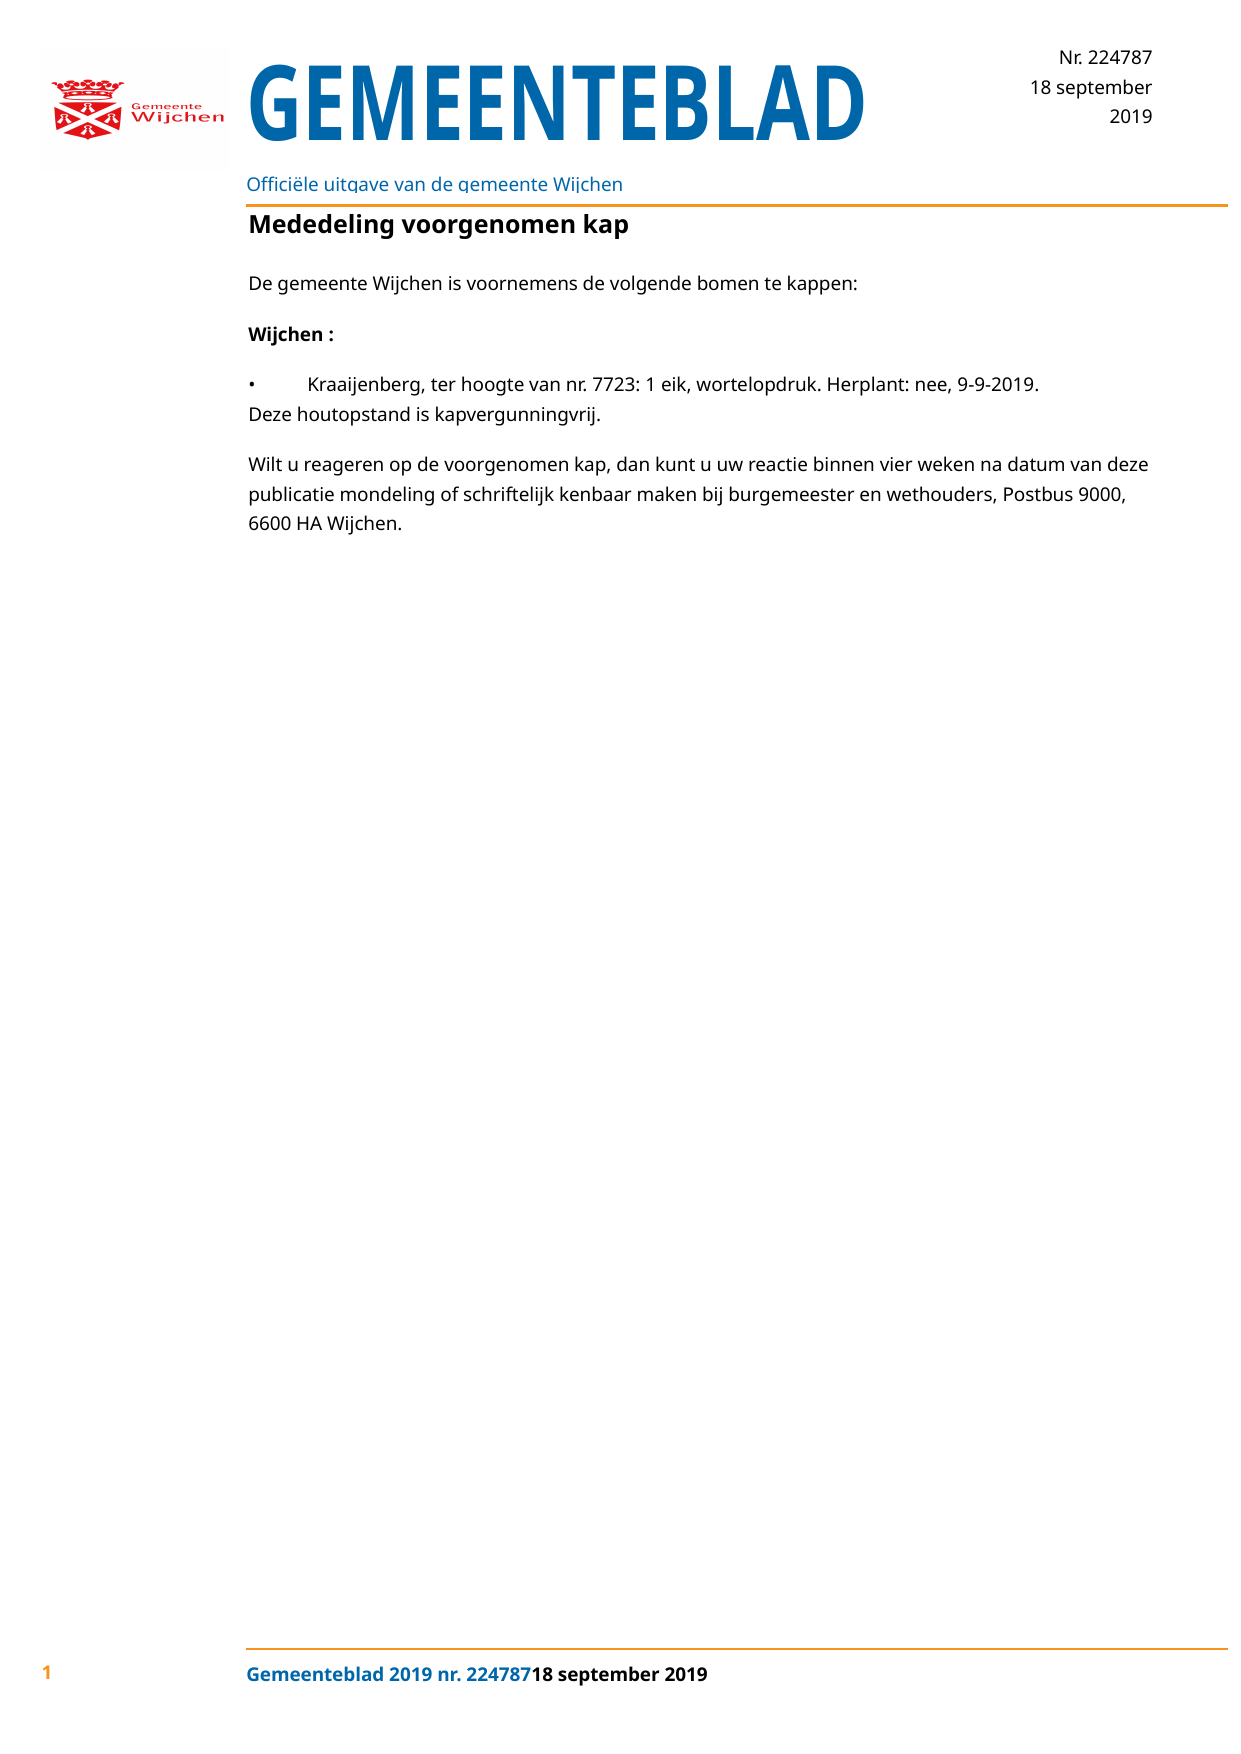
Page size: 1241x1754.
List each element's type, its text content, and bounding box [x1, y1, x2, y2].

text Mededeling voorgenomen kap [248, 207, 1152, 241]
text De gemeente Wijchen is voornemens de volgende bomen te kappen: [248, 270, 1152, 296]
picture [41, 47, 231, 172]
text Deze houtopstand is kapvergunningvrij. [248, 401, 1152, 426]
text Wijchen : [248, 321, 1152, 346]
text Wilt u reageren op de voorgenomen kap, dan kunt u uw reactie binnen vier weken na datum van deze publicatie mondeling of schriftelijk kenbaar maken bij burgemeester en wethouders, Postbus 9000, 6600 HA Wijchen. [248, 451, 1152, 536]
list Kraaijenberg, ter hoogte van nr. 7723: 1 eik, wortelopdruk. Herplant: nee, 9-9-2019. [248, 371, 1152, 397]
